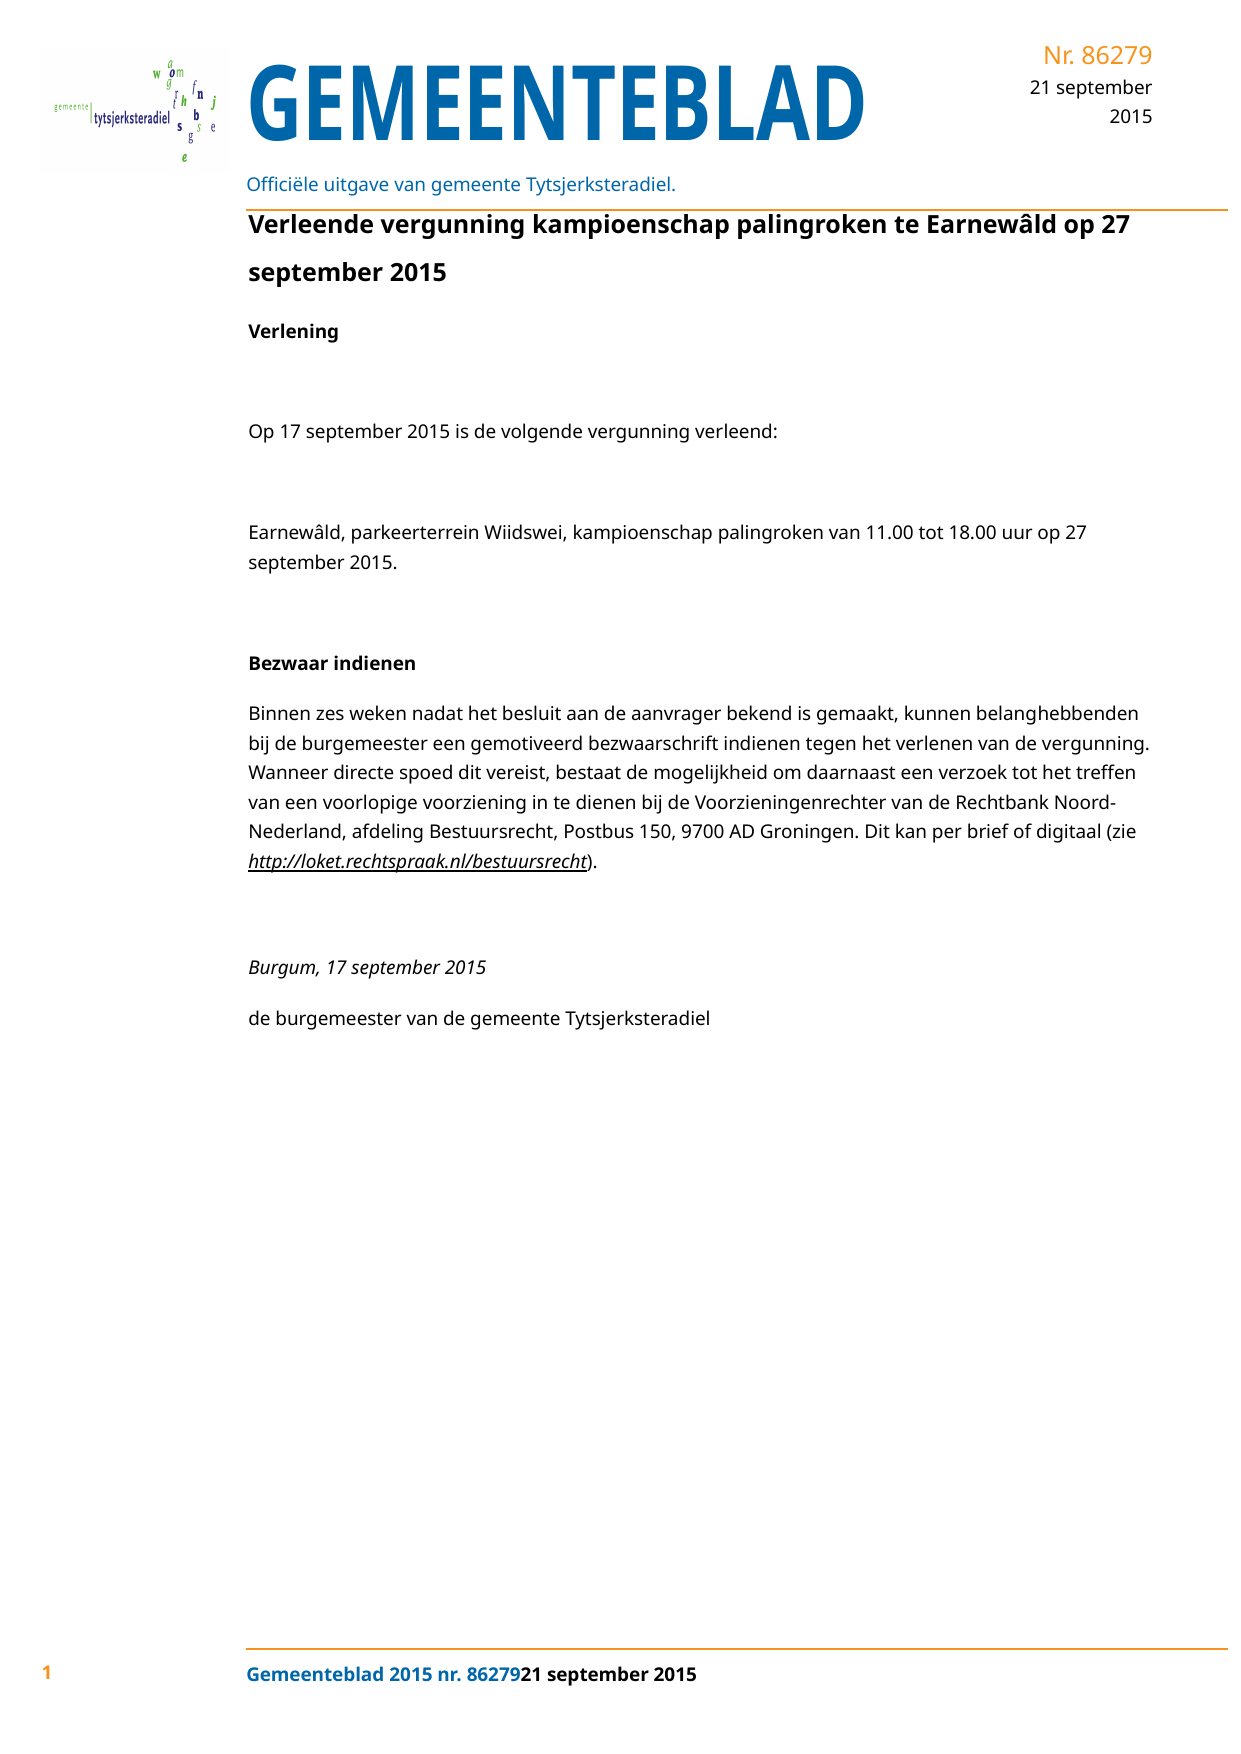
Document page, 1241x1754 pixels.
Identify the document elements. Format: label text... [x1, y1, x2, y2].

text Binnen zes weken nadat het besluit aan de aanvrager bekend is gemaakt, kunnen belang­hebbenden bij de burgemeester een gemotiveerd bezwaarschrift indienen tegen het verlenen van de ver­gunning. Wanneer directe spoed dit vereist, bestaat de mogelijkheid om daarnaast een verzoek tot het treffen van een voorlopige voorziening in te dienen bij de Voorzieningenrechter van de Rechtbank Noord-Nederland, afdeling Bestuursrecht, Postbus 150, 9700 AD Groningen. Dit kan per brief of digitaal (zie http://loket.rechtspraak.nl/bestuursrecht). [248, 700, 1152, 874]
text Op 17 september 2015 is de volgende vergunning ver­leend: [248, 419, 1152, 444]
text Earnewâld, parkeerterrein Wiidswei, kampioenschap palingroken van 11.00 tot 18.00 uur op 27 september 2015. [248, 519, 1152, 575]
text Bezwaar indienen [248, 650, 1152, 676]
text Verleende vergunning kampioenschap palingroken te Earnewâld op 27 september 2015 [248, 211, 1152, 288]
text Burgum, 17 september 2015 [248, 954, 1152, 980]
text Verlening [248, 318, 1152, 344]
text de burgemeester van de gemeente Tytsjerksteradiel [248, 1006, 1152, 1031]
picture [41, 47, 231, 172]
